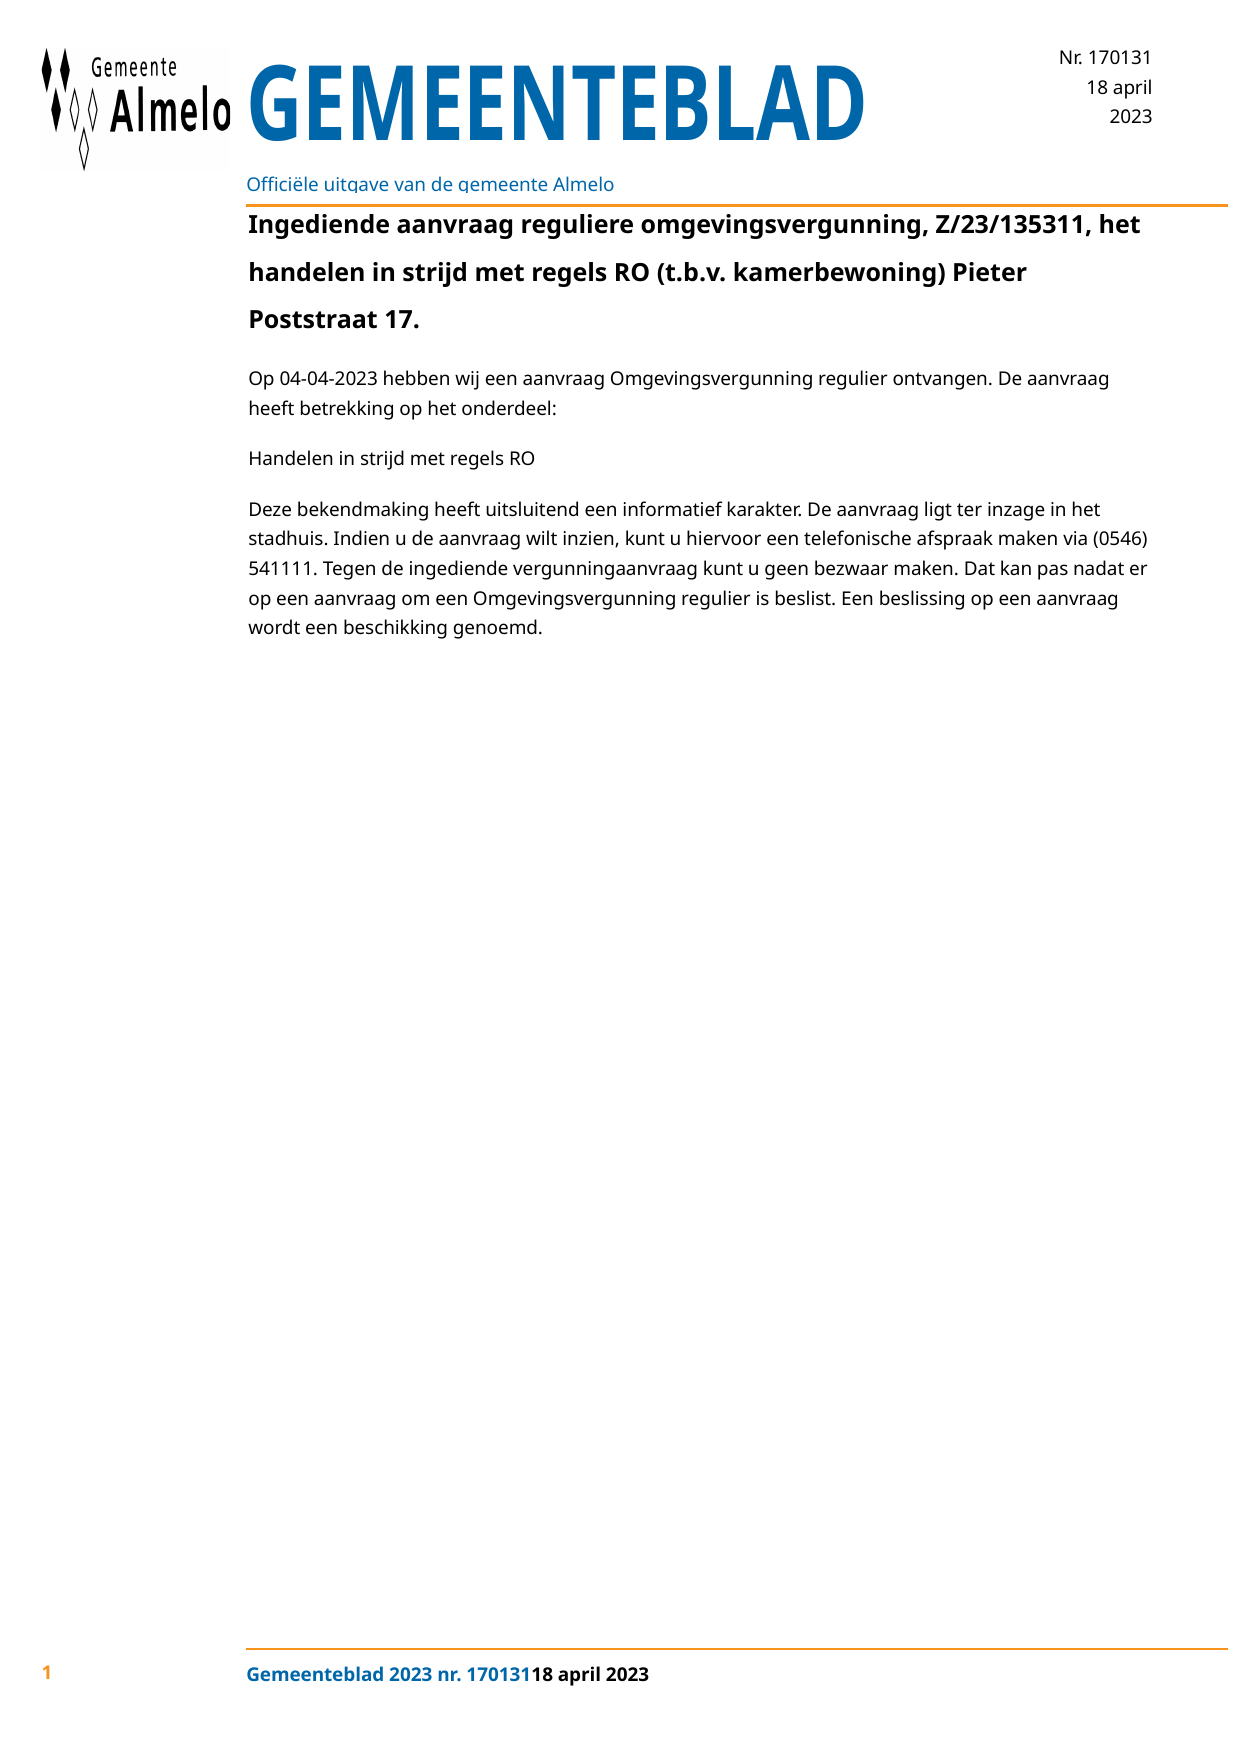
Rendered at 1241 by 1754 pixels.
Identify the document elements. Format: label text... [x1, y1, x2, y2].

text Op 04-04-2023 hebben wij een aanvraag Omgevingsvergunning regulier ontvangen. De aanvraag heeft betrekking op het onderdeel: [248, 366, 1152, 421]
text Deze bekendmaking heeft uitsluitend een informatief karakter. De aanvraag ligt ter inzage in het stadhuis. Indien u de aanvraag wilt inzien, kunt u hiervoor een telefonische afspraak maken via (0546) 541111. Tegen de ingediende vergunningaanvraag kunt u geen bezwaar maken. Dat kan pas nadat er op een aanvraag om een Omgevingsvergunning regulier is beslist. Een beslissing op een aanvraag wordt een beschikking genoemd. [248, 496, 1152, 640]
text Handelen in strijd met regels RO [248, 446, 1152, 471]
picture [41, 47, 231, 172]
text Ingediende aanvraag reguliere omgevingsvergunning, Z/23/135311, het handelen in strijd met regels RO (t.b.v. kamerbewoning) Pieter Poststraat 17. [248, 207, 1152, 336]
